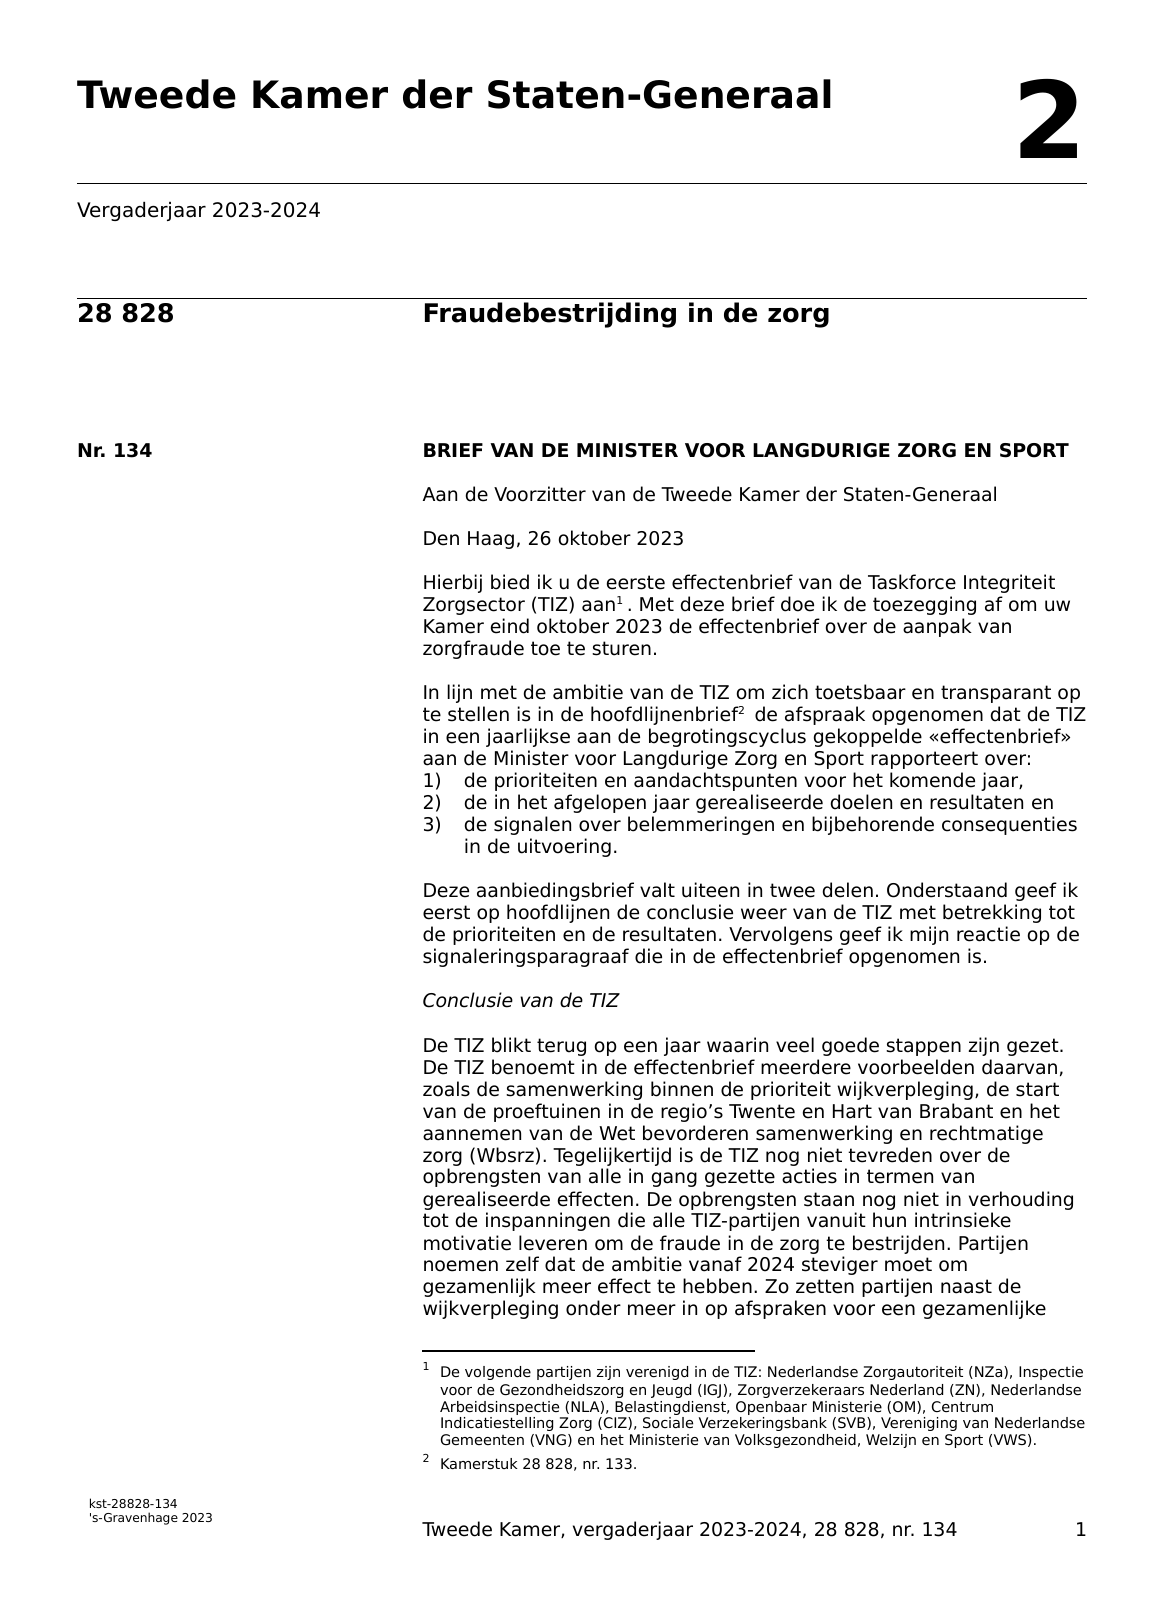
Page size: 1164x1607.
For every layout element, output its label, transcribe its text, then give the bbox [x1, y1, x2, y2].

text De TIZ blikt terug op een jaar waarin veel goede stappen zijn gezet. De TIZ benoemt in de effectenbrief meerdere voorbeelden daarvan, zoals de samenwerking binnen de prioriteit wijkverpleging, de start van de proeftuinen in de regio’s Twente en Hart van Brabant en het aannemen van de Wet bevorderen samenwerking en rechtmatige zorg (Wbsrz). Tegelijkertijd is de TIZ nog niet tevreden over de opbrengsten van alle in gang gezette acties in termen van gerealiseerde effecten. De opbrengsten staan nog niet in verhouding tot de inspanningen die alle TIZ-partijen vanuit hun intrinsieke motivatie leveren om de fraude in de zorg te bestrijden. Partijen noemen zelf dat de ambitie vanaf 2024 steviger moet om gezamenlijk meer effect te hebben. Zo zetten partijen naast de wijkverpleging onder meer in op afspraken voor een gezamenlijke [422, 1034, 1087, 1320]
text 2) de in het afgelopen jaar gerealiseerde doelen en resultaten en [422, 792, 1087, 814]
text 's-Gravenhage 2023 [88, 1511, 323, 1525]
text De volgende partijen zijn verenigd in de TIZ: Nederlandse Zorgautoriteit (NZa), Inspectie voor de Gezondheidszorg en Jeugd (IGJ), Zorgverzekeraars Nederland (ZN), Nederlandse Arbeidsinspectie (NLA), Belastingdienst, Openbaar Ministerie (OM), Centrum Indicatiestelling Zorg (CIZ), Sociale Verzekeringsbank (SVB), Vereniging van Nederlandse Gemeenten (VNG) en het Ministerie van Volksgezondheid, Welzijn en Sport (VWS). [422, 1360, 1087, 1449]
text 1) de prioriteiten en aandachtspunten voor het komende jaar, [422, 770, 1087, 792]
table_cell Vergaderjaar 2023-2024 [77, 184, 1087, 298]
subtitle Nr. 134 BRIEF VAN DE MINISTER VOOR LANGDURIGE ZORG EN SPORT [77, 440, 1087, 462]
text kst-28828-134 [88, 1497, 323, 1511]
text Aan de Voorzitter van de Tweede Kamer der Staten-Generaal [422, 484, 1087, 506]
text Hierbij bied ik u de eerste effectenbrief van de Taskforce Integriteit Zorgsector (TIZ) aan. Met deze brief doe ik de toezegging af om uw Kamer eind oktober 2023 de effectenbrief over de aanpak van zorgfraude toe te sturen. [422, 572, 1087, 660]
text In lijn met de ambitie van de TIZ om zich toetsbaar en transparant op te stellen is in de hoofdlijnenbrief de afspraak opgenomen dat de TIZ in een jaarlijkse aan de begrotingscyclus gekoppelde «effectenbrief» aan de Minister voor Langdurige Zorg en Sport rapporteert over: [422, 682, 1087, 770]
text Den Haag, 26 oktober 2023 [422, 528, 1087, 550]
text Deze aanbiedingsbrief valt uiteen in twee delen. Onderstaand geef ik eerst op hoofdlijnen de conclusie weer van de TIZ met betrekking tot de prioriteiten en de resultaten. Vervolgens geef ik mijn reactie op de signaleringsparagraaf die in de effectenbrief opgenomen is. [422, 880, 1087, 968]
text Kamerstuk 28 828, nr. 133. [422, 1452, 1087, 1474]
table_header Tweede Kamer der Staten-Generaal [77, 59, 886, 183]
table_header 2 [886, 59, 1087, 183]
subtitle 28 828 Fraudebestrijding in de zorg [77, 299, 1087, 329]
subtitle Conclusie van de TIZ [422, 990, 1087, 1012]
text 3) de signalen over belemmeringen en bijbehorende consequenties in de uitvoering. [422, 814, 1087, 858]
